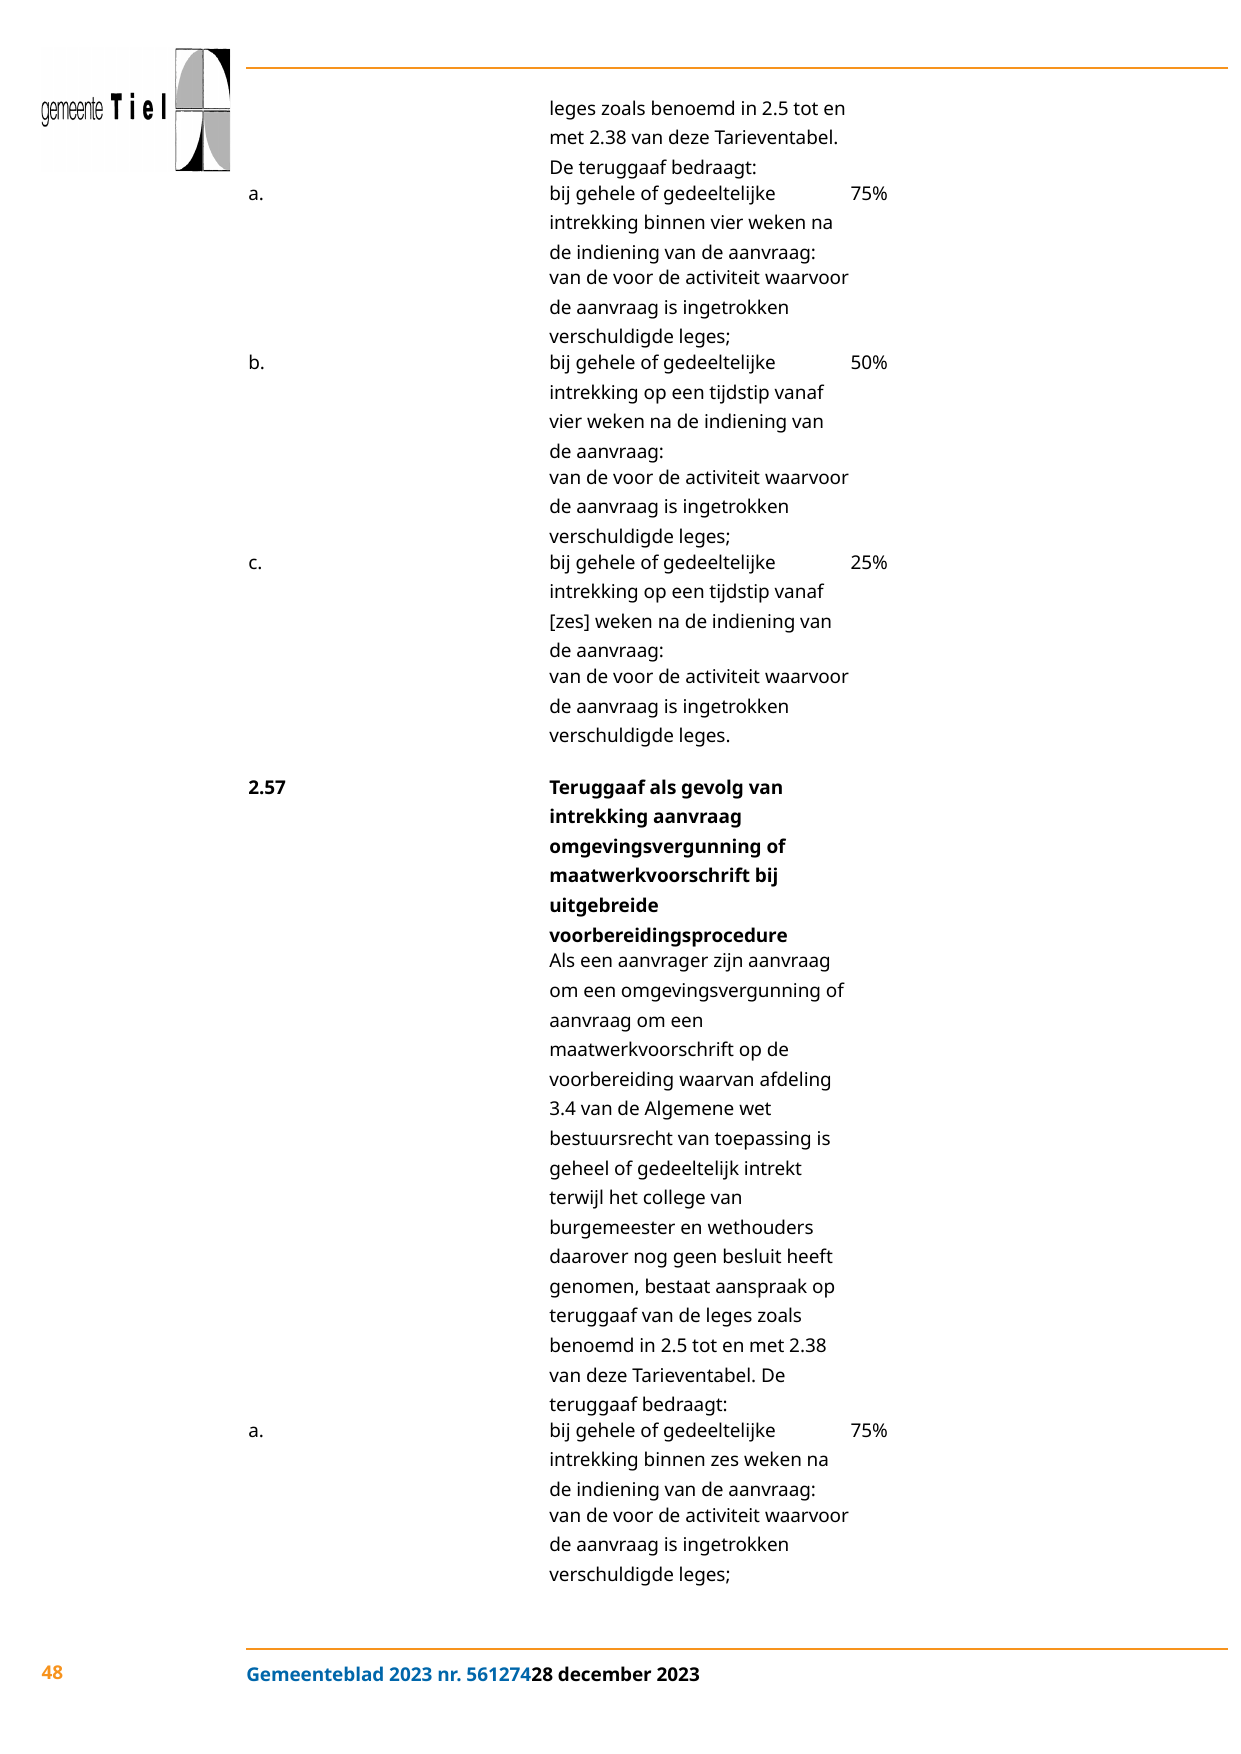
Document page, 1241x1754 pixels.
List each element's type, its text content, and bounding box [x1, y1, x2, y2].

table_cell 75% [850, 1417, 1152, 1502]
table_cell [850, 663, 1152, 748]
table_cell [248, 663, 549, 748]
table_cell Als een aanvrager zijn aanvraag om een omgevingsvergunning of aanvraag om een maatwerkvoorschrift op de voorbereiding waarvan afdeling 3.4 van de Algemene wet bestuursrecht van toepassing is geheel of gedeeltelijk intrekt terwijl het college van burgemeester en wethouders daarover nog geen besluit heeft genomen, bestaat aanspraak op teruggaaf van de leges zoals benoemd in 2.5 tot en met 2.38 van deze Tarieventabel. De teruggaaf bedraagt: [549, 948, 850, 1417]
table_cell 2.57 [248, 774, 549, 948]
table_cell [248, 95, 549, 180]
table_cell [850, 265, 1152, 349]
table_cell [248, 265, 549, 349]
table_cell [850, 748, 1152, 774]
table_cell bij gehele of gedeeltelijke intrekking binnen zes weken na de indiening van de aanvraag: [549, 1417, 850, 1502]
table_cell a. [248, 180, 549, 264]
table_cell [850, 948, 1152, 1417]
table_cell [248, 948, 549, 1417]
table_cell leges zoals benoemd in 2.5 tot en met 2.38 van deze Tarieventabel. De teruggaaf bedraagt: [549, 95, 850, 180]
table_cell 75% [850, 180, 1152, 264]
table_cell bij gehele of gedeeltelijke intrekking op een tijdstip vanaf [zes] weken na de indiening van de aanvraag: [549, 549, 850, 663]
table_cell bij gehele of gedeeltelijke intrekking op een tijdstip vanaf vier weken na de indiening van de aanvraag: [549, 350, 850, 464]
table_cell [850, 1502, 1152, 1587]
table_cell bij gehele of gedeeltelijke intrekking binnen vier weken na de indiening van de aanvraag: [549, 180, 850, 264]
picture [41, 47, 231, 172]
table_cell 50% [850, 350, 1152, 464]
table_cell [248, 464, 549, 549]
table_cell [850, 774, 1152, 948]
table_cell a. [248, 1417, 549, 1502]
table_cell van de voor de activiteit waarvoor de aanvraag is ingetrokken verschuldigde leges; [549, 1502, 850, 1587]
table_cell [549, 748, 850, 774]
table_cell c. [248, 549, 549, 663]
table_cell [850, 95, 1152, 180]
table_cell van de voor de activiteit waarvoor de aanvraag is ingetrokken verschuldigde leges. [549, 663, 850, 748]
table_cell van de voor de activiteit waarvoor de aanvraag is ingetrokken verschuldigde leges; [549, 265, 850, 349]
table_cell 25% [850, 549, 1152, 663]
table_cell [850, 464, 1152, 549]
table_cell [248, 1502, 549, 1587]
table_cell van de voor de activiteit waarvoor de aanvraag is ingetrokken verschuldigde leges; [549, 464, 850, 549]
table_cell [248, 748, 549, 774]
table_cell Teruggaaf als gevolg van intrekking aanvraag omgevingsvergunning of maatwerkvoorschrift bij uitgebreide voorbereidingsprocedure [549, 774, 850, 948]
table_cell b. [248, 350, 549, 464]
